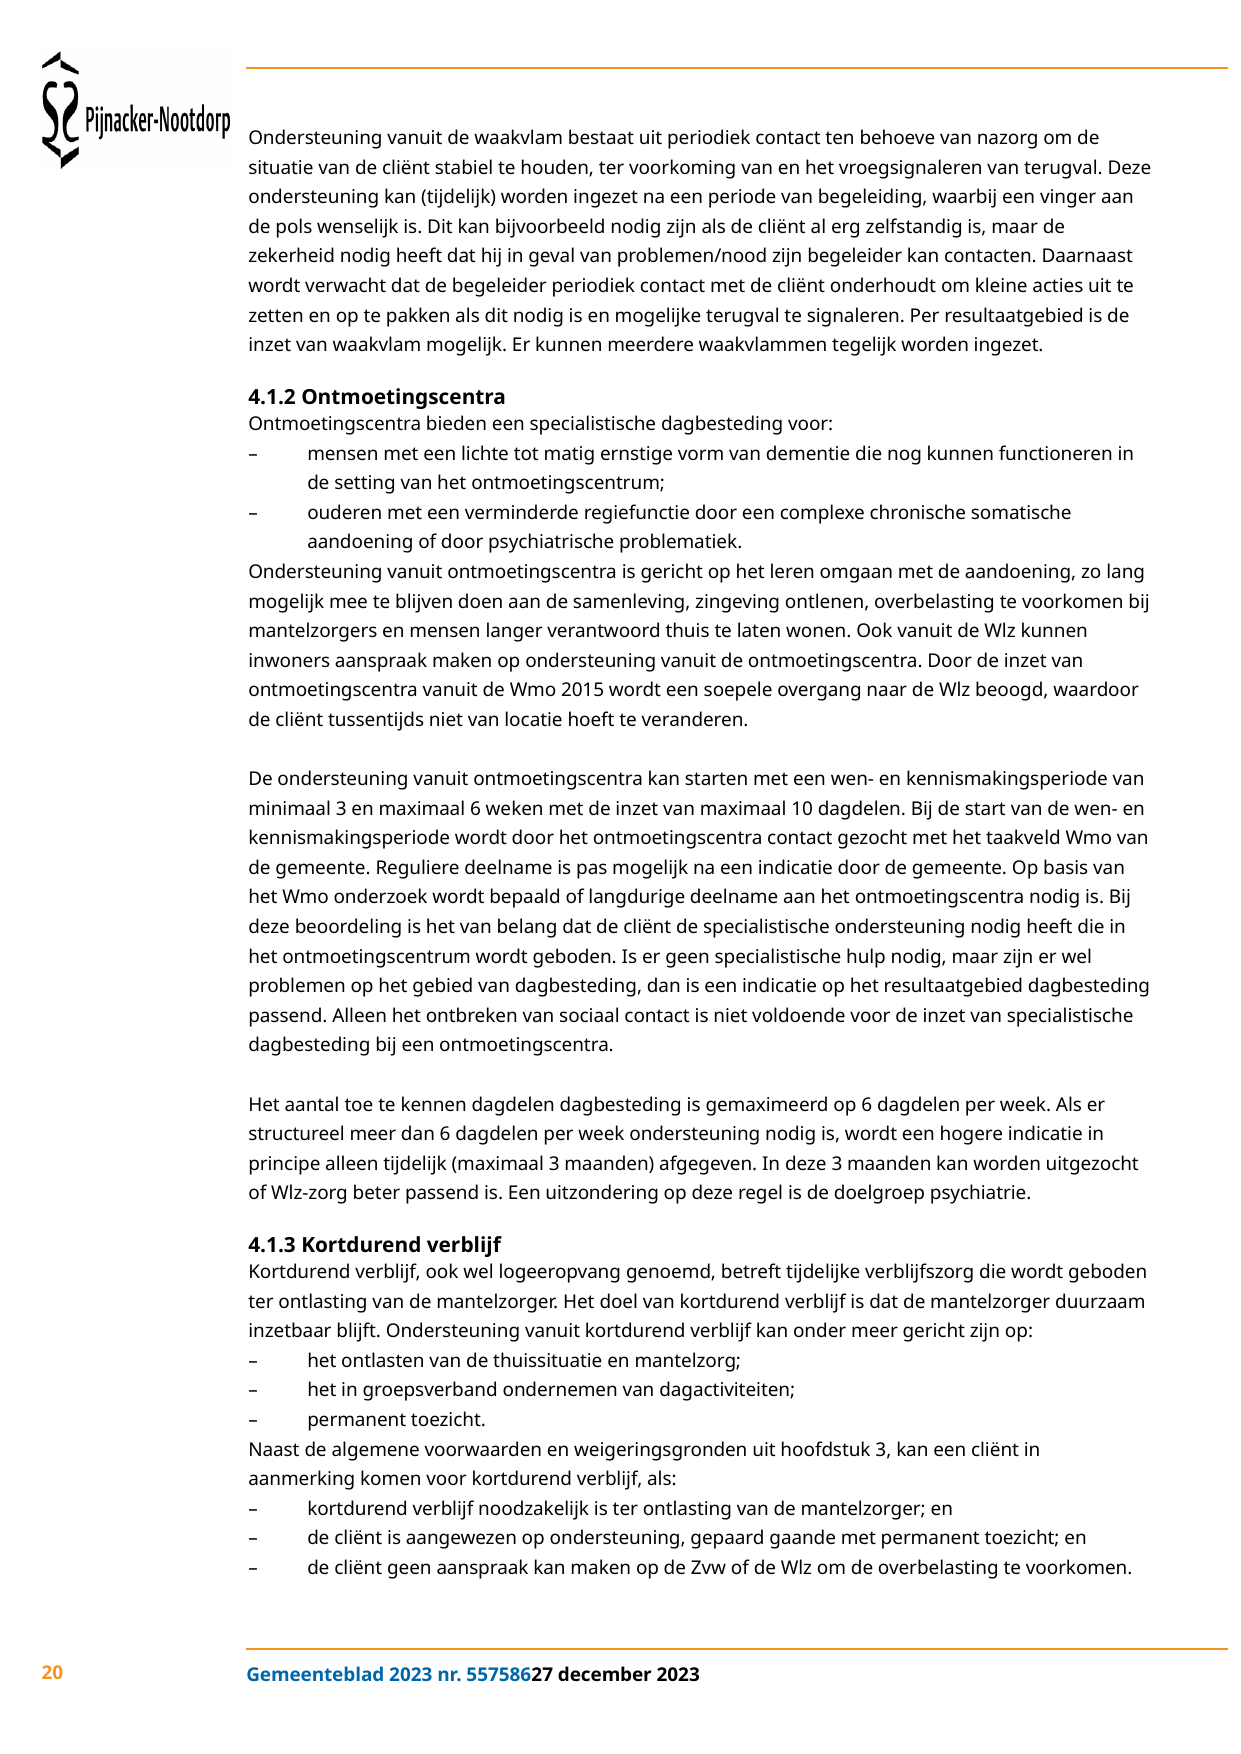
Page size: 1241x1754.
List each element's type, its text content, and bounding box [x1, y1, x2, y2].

list ouderen met een verminderde regiefunctie door een complexe chronische somatische aandoening of door psychiatrische problematiek. [248, 499, 1152, 554]
list de cliënt geen aanspraak kan maken op de Zvw of de Wlz om de overbelasting te voorkomen. [248, 1554, 1152, 1580]
list het in groepsverband ondernemen van dagactiviteiten; [248, 1377, 1152, 1402]
text Ondersteuning vanuit de waakvlam bestaat uit periodiek contact ten behoeve van nazorg om de situatie van de cliënt stabiel te houden, ter voorkoming van en het vroegsignaleren van terugval. Deze ondersteuning kan (tijdelijk) worden ingezet na een periode van begeleiding, waarbij een vinger aan de pols wenselijk is. Dit kan bijvoorbeeld nodig zijn als de cliënt al erg zelfstandig is, maar de zekerheid nodig heeft dat hij in geval van problemen/nood zijn begeleider kan contacten. Daarnaast wordt verwacht dat de begeleider periodiek contact met de cliënt onderhoudt om kleine acties uit te zetten en op te pakken als dit nodig is en mogelijke terugval te signaleren. Per resultaatgebied is de inzet van waakvlam mogelijk. Er kunnen meerdere waakvlammen tegelijk worden ingezet. [248, 124, 1152, 357]
list kortdurend verblijf noodzakelijk is ter ontlasting van de mantelzorger; en [248, 1495, 1152, 1521]
list permanent toezicht. [248, 1406, 1152, 1432]
text Het aantal toe te kennen dagdelen dagbesteding is gemaximeerd op 6 dagdelen per week. Als er structureel meer dan 6 dagdelen per week ondersteuning nodig is, wordt een hogere indicatie in principe alleen tijdelijk (maximaal 3 maanden) afgegeven. In deze 3 maanden kan worden uitgezocht of Wlz-zorg beter passend is. Een uitzondering op deze regel is de doelgroep psychiatrie. [248, 1091, 1152, 1205]
list de cliënt is aangewezen op ondersteuning, gepaard gaande met permanent toezicht; en [248, 1524, 1152, 1550]
text Naast de algemene voorwaarden en weigeringsgronden uit hoofdstuk 3, kan een cliënt in aanmerking komen voor kortdurend verblijf, als: [248, 1436, 1152, 1491]
text Kortdurend verblijf, ook wel logeeropvang genoemd, betreft tijdelijke verblijfszorg die wordt geboden ter ontlasting van de mantelzorger. Het doel van kortdurend verblijf is dat de mantelzorger duurzaam inzetbaar blijft. Ondersteuning vanuit kortdurend verblijf kan onder meer gericht zijn op: [248, 1258, 1152, 1343]
text 4.1.3 Kortdurend verblijf [248, 1230, 1152, 1258]
text Ondersteuning vanuit ontmoetingscentra is gericht op het leren omgaan met de aandoening, zo lang mogelijk mee te blijven doen aan de samenleving, zingeving ontlenen, overbelasting te voorkomen bij mantelzorgers en mensen langer verantwoord thuis te laten wonen. Ook vanuit de Wlz kunnen inwoners aanspraak maken op ondersteuning vanuit de ontmoetingscentra. Door de inzet van ontmoetingscentra vanuit de Wmo 2015 wordt een soepele overgang naar de Wlz beoogd, waardoor de cliënt tussentijds niet van locatie hoeft te veranderen. [248, 558, 1152, 732]
picture [41, 47, 231, 172]
text De ondersteuning vanuit ontmoetingscentra kan starten met een wen- en kennismakingsperiode van minimaal 3 en maximaal 6 weken met de inzet van maximaal 10 dagdelen. Bij de start van de wen- en kennismakingsperiode wordt door het ontmoetingscentra contact gezocht met het taakveld Wmo van de gemeente. Reguliere deelname is pas mogelijk na een indicatie door de gemeente. Op basis van het Wmo onderzoek wordt bepaald of langdurige deelname aan het ontmoetingscentra nodig is. Bij deze beoordeling is het van belang dat de cliënt de specialistische ondersteuning nodig heeft die in het ontmoetingscentrum wordt geboden. Is er geen specialistische hulp nodig, maar zijn er wel problemen op het gebied van dagbesteding, dan is een indicatie op het resultaatgebied dagbesteding passend. Alleen het ontbreken van sociaal contact is niet voldoende voor de inzet van specialistische dagbesteding bij een ontmoetingscentra. [248, 765, 1152, 1057]
text Ontmoetingscentra bieden een specialistische dagbesteding voor: [248, 410, 1152, 436]
list mensen met een lichte tot matig ernstige vorm van dementie die nog kunnen functioneren in de setting van het ontmoetingscentrum; [248, 440, 1152, 495]
list het ontlasten van de thuissituatie en mantelzorg; [248, 1347, 1152, 1373]
text 4.1.2 Ontmoetingscentra [248, 382, 1152, 410]
